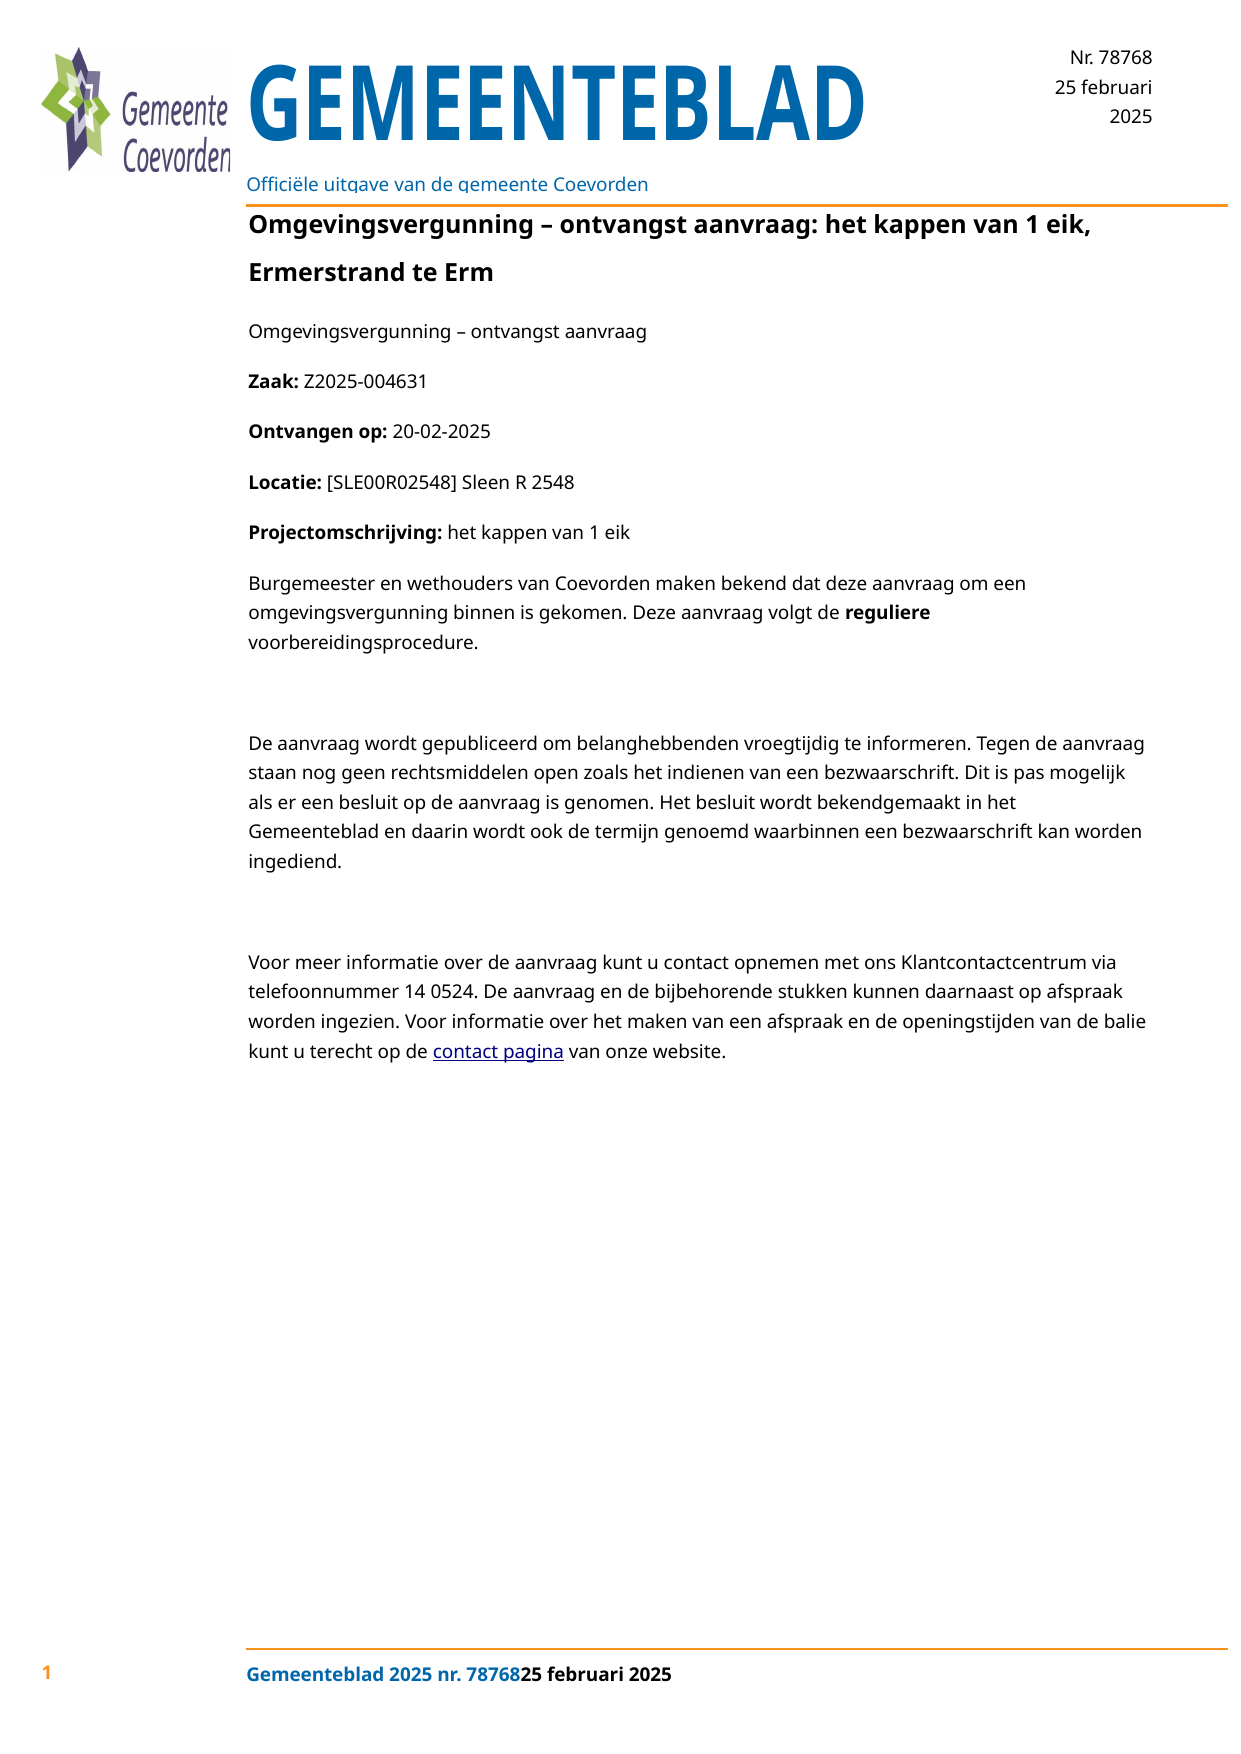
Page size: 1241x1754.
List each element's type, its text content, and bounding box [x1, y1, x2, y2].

text De aanvraag wordt gepubliceerd om belanghebbenden vroegtijdig te informeren. Tegen de aanvraag staan nog geen rechtsmiddelen open zoals het indienen van een bezwaarschrift. Dit is pas mogelijk als er een besluit op de aanvraag is genomen. Het besluit wordt bekendgemaakt in het Gemeenteblad en daarin wordt ook de termijn genoemd waarbinnen een bezwaarschrift kan worden ingediend. [248, 730, 1152, 874]
text Ontvangen op: 20-02-2025 [248, 419, 1152, 444]
text Omgevingsvergunning – ontvangst aanvraag [248, 318, 1152, 344]
text Projectomschrijving: het kappen van 1 eik [248, 519, 1152, 545]
text Locatie: [SLE00R02548] Sleen R 2548 [248, 469, 1152, 495]
text Omgevingsvergunning – ontvangst aanvraag: het kappen van 1 eik, Ermerstrand te Erm [248, 207, 1152, 288]
text Voor meer informatie over de aanvraag kunt u contact opnemen met ons Klantcontactcentrum via telefoonnummer 14 0524. De aanvraag en de bijbehorende stukken kunnen daarnaast op afspraak worden ingezien. Voor informatie over het maken van een afspraak en de openingstijden van de balie kunt u terecht op de contact pagina van onze website. [248, 949, 1152, 1064]
text Burgemeester en wethouders van Coevorden maken bekend dat deze aanvraag om een omgevingsvergunning binnen is gekomen. Deze aanvraag volgt de reguliere voorbereidingsprocedure. [248, 570, 1152, 655]
text Zaak: Z2025-004631 [248, 368, 1152, 394]
picture [41, 47, 231, 172]
